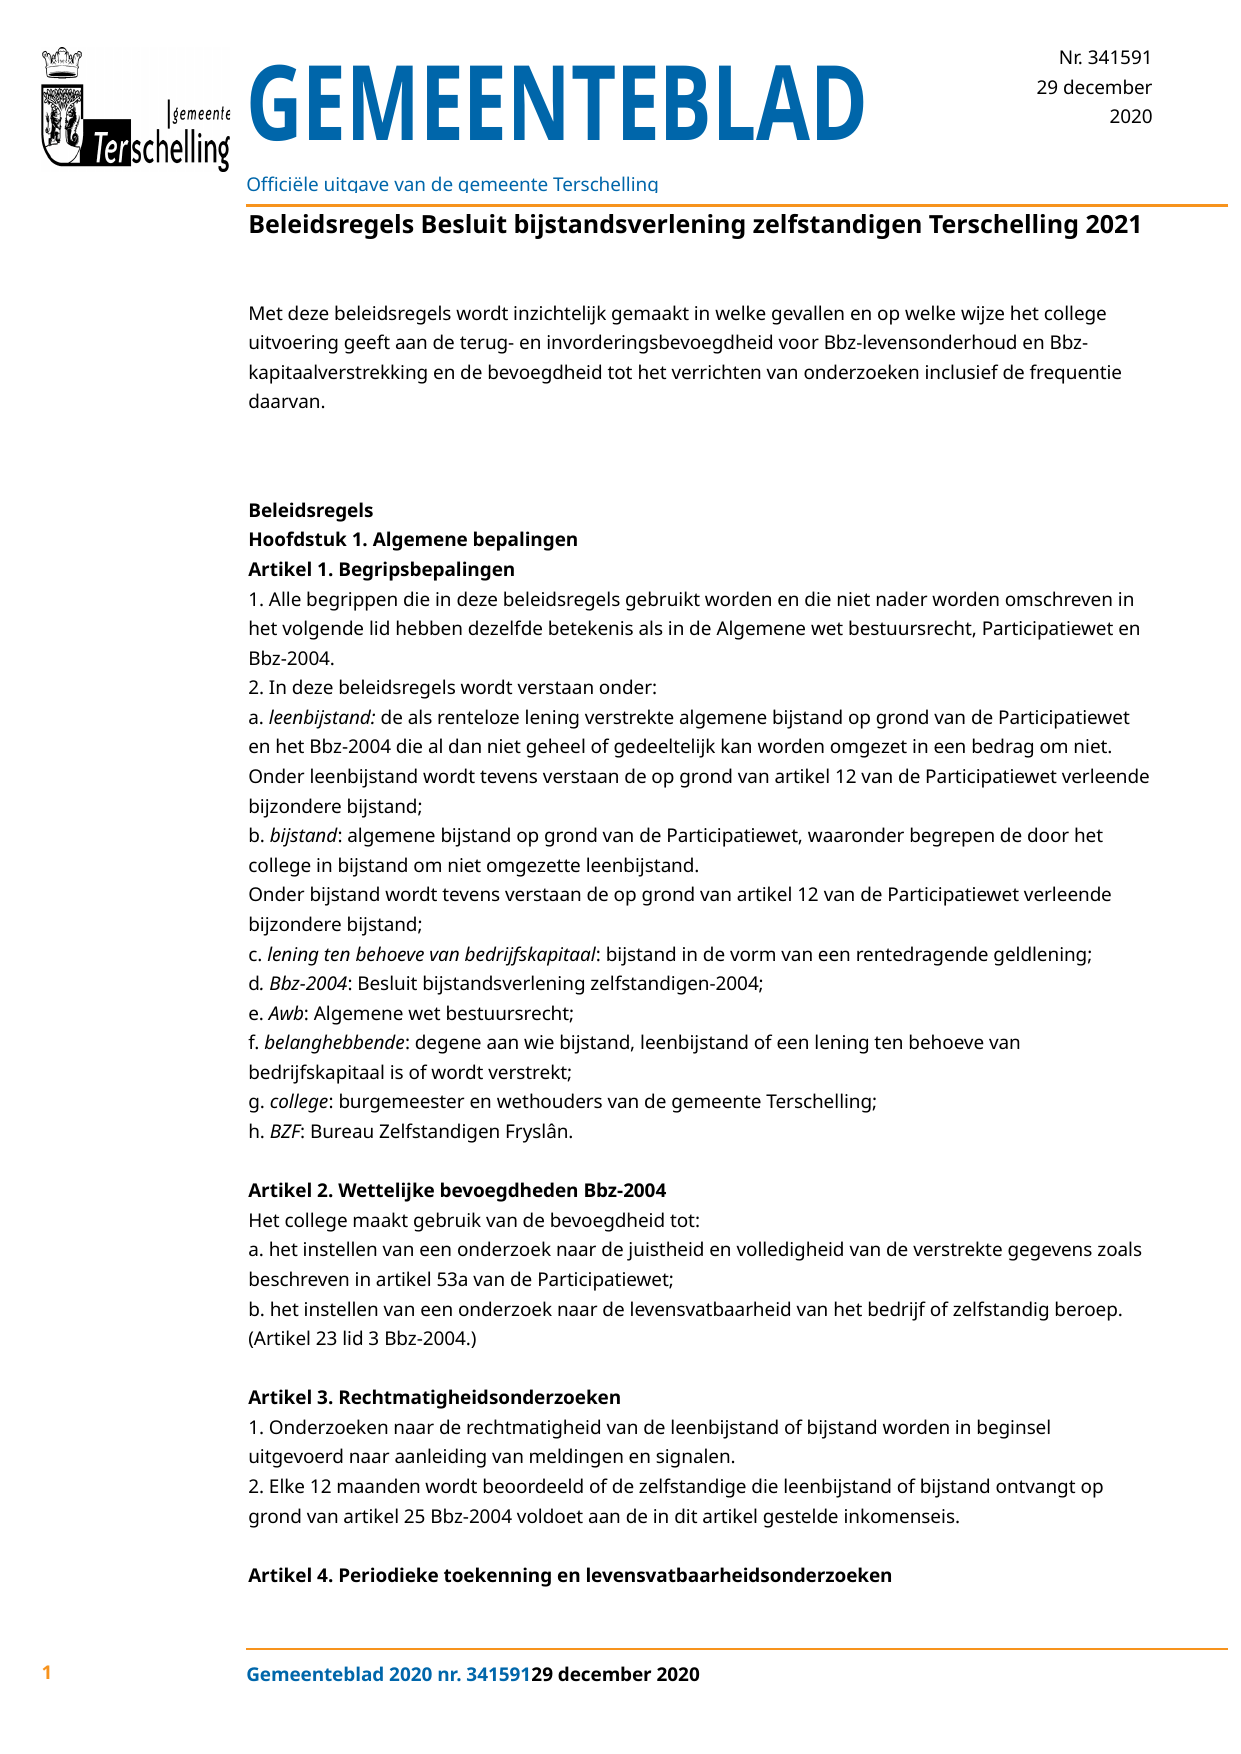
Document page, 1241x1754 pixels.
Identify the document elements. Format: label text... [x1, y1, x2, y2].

text 1. Onderzoeken naar de rechtmatigheid van de leenbijstand of bijstand worden in beginsel uitgevoerd naar aanleiding van meldingen en signalen. [248, 1414, 1152, 1469]
text a. leenbijstand: de als renteloze lening verstrekte algemene bijstand op grond van de Participatiewet en het Bbz-2004 die al dan niet geheel of gedeeltelijk kan worden omgezet in een bedrag om niet. Onder leenbijstand wordt tevens verstaan de op grond van artikel 12 van de Participatiewet verleende bijzondere bijstand; [248, 704, 1152, 819]
text e. Awb: Algemene wet bestuursrecht; [248, 1000, 1152, 1026]
text Artikel 4. Periodieke toekenning en levensvatbaarheidsonderzoeken [248, 1562, 1152, 1588]
text Met deze beleidsregels wordt inzichtelijk gemaakt in welke gevallen en op welke wijze het college uitvoering geeft aan de terug- en invorderingsbevoegdheid voor Bbz-levensonderhoud en Bbz-kapitaalverstrekking en de bevoegdheid tot het verrichten van onderzoeken inclusief de frequentie daarvan. [248, 300, 1152, 414]
picture [41, 47, 231, 172]
text b. bijstand: algemene bijstand op grond van de Participatiewet, waaronder begrepen de door het college in bijstand om niet omgezette leenbijstand. [248, 822, 1152, 878]
text Artikel 1. Begripsbepalingen [248, 556, 1152, 582]
text b. het instellen van een onderzoek naar de levensvatbaarheid van het bedrijf of zelfstandig beroep. (Artikel 23 lid 3 Bbz-2004.) [248, 1296, 1152, 1351]
text 2. Elke 12 maanden wordt beoordeeld of de zelfstandige die leenbijstand of bijstand ontvangt op grond van artikel 25 Bbz-2004 voldoet aan de in dit artikel gestelde inkomenseis. [248, 1473, 1152, 1529]
text Het college maakt gebruik van de bevoegdheid tot: [248, 1207, 1152, 1233]
text Artikel 2. Wettelijke bevoegdheden Bbz-2004 [248, 1177, 1152, 1203]
text Hoofdstuk 1. Algemene bepalingen [248, 527, 1152, 552]
text h. BZF: Bureau Zelfstandigen Fryslân. [248, 1118, 1152, 1144]
text f. belanghebbende: degene aan wie bijstand, leenbijstand of een lening ten behoeve van bedrijfskapitaal is of wordt verstrekt; [248, 1029, 1152, 1085]
text Artikel 3. Rechtmatigheidsonderzoeken [248, 1384, 1152, 1410]
text Beleidsregels [248, 497, 1152, 523]
text c. lening ten behoeve van bedrijfskapitaal: bijstand in de vorm van een rentedragende geldlening; [248, 941, 1152, 967]
text 1. Alle begrippen die in deze beleidsregels gebruikt worden en die niet nader worden omschreven in het volgende lid hebben dezelfde betekenis als in de Algemene wet bestuursrecht, Participatiewet en Bbz-2004. [248, 586, 1152, 671]
text d. Bbz-2004: Besluit bijstandsverlening zelfstandigen-2004; [248, 970, 1152, 996]
text g. college: burgemeester en wethouders van de gemeente Terschelling; [248, 1089, 1152, 1114]
text 2. In deze beleidsregels wordt verstaan onder: [248, 674, 1152, 700]
text a. het instellen van een onderzoek naar de juistheid en volledigheid van de verstrekte gegevens zoals beschreven in artikel 53a van de Participatiewet; [248, 1237, 1152, 1292]
text Beleidsregels Besluit bijstandsverlening zelfstandigen Terschelling 2021 [248, 207, 1152, 241]
text Onder bijstand wordt tevens verstaan de op grond van artikel 12 van de Participatiewet verleende bijzondere bijstand; [248, 882, 1152, 937]
